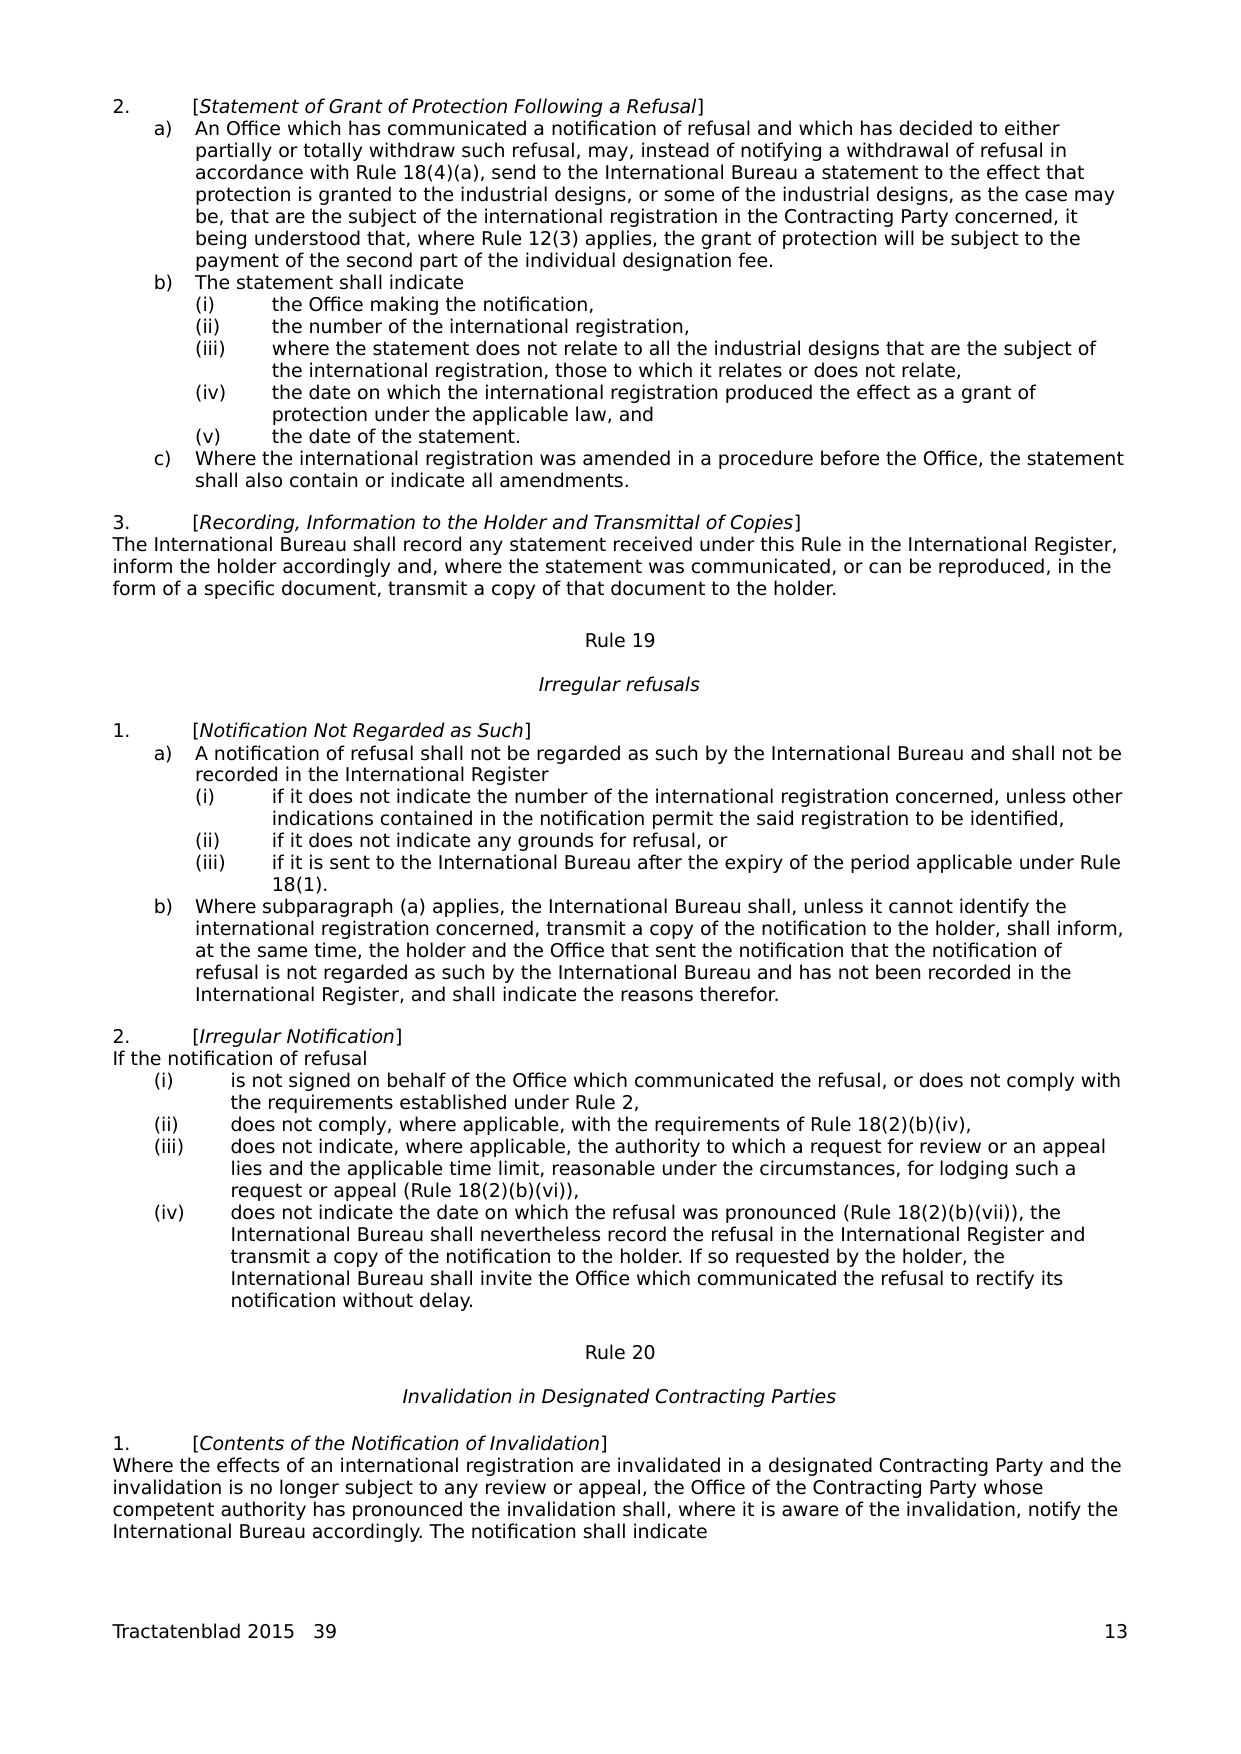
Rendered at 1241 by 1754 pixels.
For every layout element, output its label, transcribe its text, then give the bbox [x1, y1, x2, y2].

text (v) the date of the statement. [195, 426, 1128, 448]
text 1. [Notification Not Regarded as Such] [112, 720, 1128, 742]
text (i) is not signed on behalf of the Office which communicated the refusal, or does not comply with the requirements established under Rule 2, [153, 1070, 1128, 1114]
text Where the effects of an international registration are invalidated in a designated Contracting Party and the invalidation is no longer subject to any review or appeal, the Office of the Contracting Party whose competent authority has pronounced the invalidation shall, where it is aware of the invalidation, notify the International Bureau accordingly. The notification shall indicate [112, 1455, 1128, 1543]
text (i) if it does not indicate the number of the international registration concerned, unless other indications contained in the notification permit the said registration to be identified, [195, 786, 1128, 830]
text 1. [Contents of the Notification of Invalidation] [112, 1433, 1128, 1455]
text (ii) if it does not indicate any grounds for refusal, or [195, 830, 1128, 852]
text a) A notification of refusal shall not be regarded as such by the International Bureau and shall not be recorded in the International Register [153, 742, 1128, 786]
text c) Where the international registration was amended in a procedure before the Office, the statement shall also contain or indicate all amendments. [153, 448, 1128, 492]
text The International Bureau shall record any statement received under this Rule in the International Register, inform the holder accordingly and, where the statement was communicated, or can be reproduced, in the form of a specific document, transmit a copy of that document to the holder. [112, 533, 1128, 599]
text (iv) does not indicate the date on which the refusal was pronounced (Rule 18(2)(b)(vii)), the International Bureau shall nevertheless record the refusal in the International Register and transmit a copy of the notification to the holder. If so requested by the holder, the International Bureau shall invite the Office which communicated the refusal to rectify its notification without delay. [153, 1202, 1128, 1312]
subtitle Rule 19 Irregular refusals [112, 629, 1128, 695]
text (ii) does not comply, where applicable, with the requirements of Rule 18(2)(b)(iv), [153, 1114, 1128, 1136]
text If the notification of refusal [112, 1048, 1128, 1070]
text b) The statement shall indicate [153, 272, 1128, 294]
text (iv) the date on which the international registration produced the effect as a grant of protection under the applicable law, and [195, 382, 1128, 426]
text 2. [Irregular Notification] [112, 1026, 1128, 1048]
text (iii) does not indicate, where applicable, the authority to which a request for review or an appeal lies and the applicable time limit, reasonable under the circumstances, for lodging such a request or appeal (Rule 18(2)(b)(vi)), [153, 1136, 1128, 1202]
subtitle Rule 20 Invalidation in Designated Contracting Parties [112, 1342, 1128, 1408]
text (ii) the number of the international registration, [195, 316, 1128, 338]
text 2. [Statement of Grant of Protection Following a Refusal] [112, 96, 1128, 118]
text (iii) where the statement does not relate to all the industrial designs that are the subject of the international registration, those to which it relates or does not relate, [195, 338, 1128, 382]
text (iii) if it is sent to the International Bureau after the expiry of the period applicable under Rule 18(1). [195, 852, 1128, 896]
text b) Where subparagraph (a) applies, the International Bureau shall, unless it cannot identify the international registration concerned, transmit a copy of the notification to the holder, shall inform, at the same time, the holder and the Office that sent the notification that the notification of refusal is not regarded as such by the International Bureau and has not been recorded in the International Register, and shall indicate the reasons therefor. [153, 896, 1128, 1006]
text a) An Office which has communicated a notification of refusal and which has decided to either partially or totally withdraw such refusal, may, instead of notifying a withdrawal of refusal in accordance with Rule 18(4)(a), send to the International Bureau a statement to the effect that protection is granted to the industrial designs, or some of the industrial designs, as the case may be, that are the subject of the international registration in the Contracting Party concerned, it being understood that, where Rule 12(3) applies, the grant of protection will be subject to the payment of the second part of the individual designation fee. [153, 118, 1128, 272]
text (i) the Office making the notification, [195, 294, 1128, 316]
text 3. [Recording, Information to the Holder and Transmittal of Copies] [112, 512, 1128, 533]
